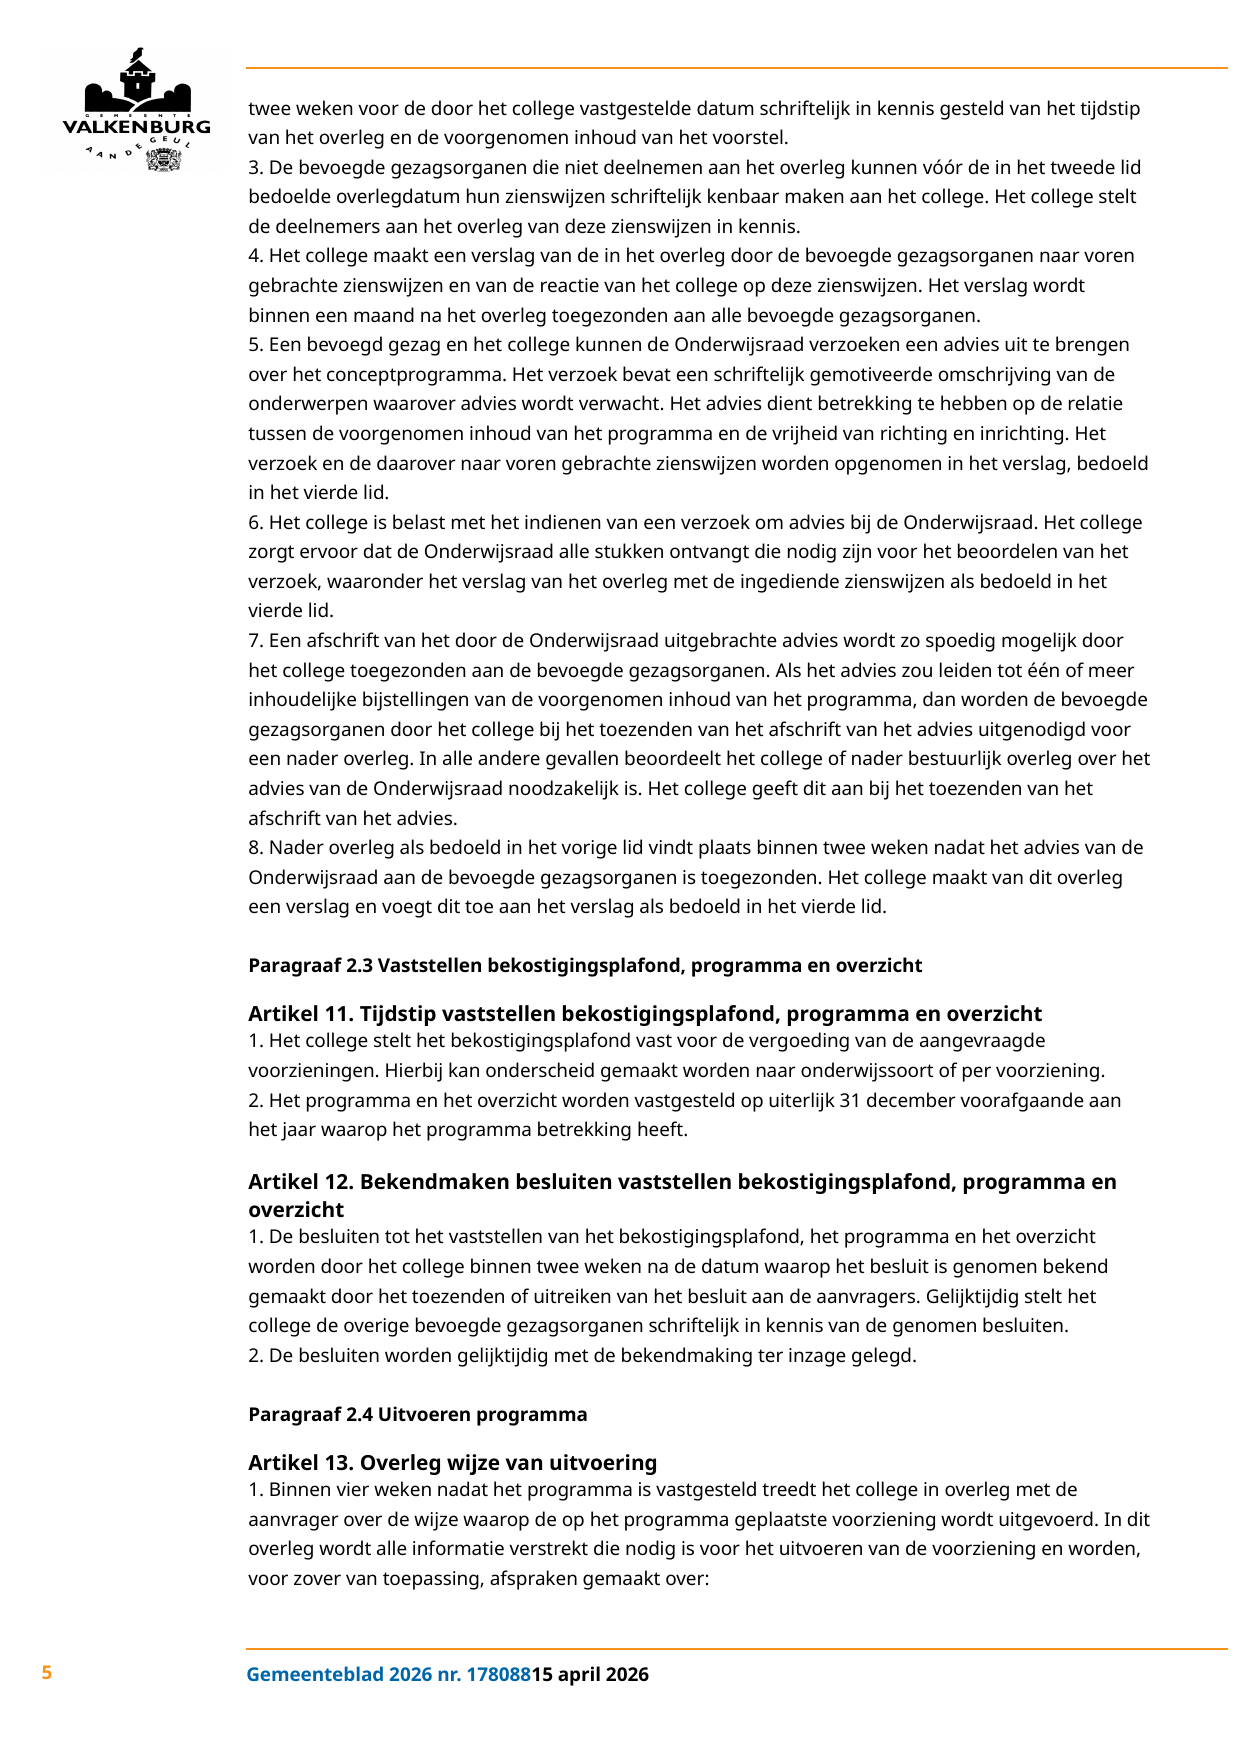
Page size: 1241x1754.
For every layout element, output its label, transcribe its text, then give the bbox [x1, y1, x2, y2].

text 6. Het college is belast met het indienen van een verzoek om advies bij de Onderwijsraad. Het college zorgt ervoor dat de Onderwijsraad alle stukken ontvangt die nodig zijn voor het beoordelen van het verzoek, waaronder het verslag van het overleg met de ingediende zienswijzen als bedoeld in het vierde lid. [248, 509, 1152, 623]
text 3. De bevoegde gezagsorganen die niet deelnemen aan het overleg kunnen vóór de in het tweede lid bedoelde overlegdatum hun zienswijzen schriftelijk kenbaar maken aan het college. Het college stelt de deelnemers aan het overleg van deze zienswijzen in kennis. [248, 154, 1152, 239]
text 1. Het college stelt het bekostigingsplafond vast voor de vergoeding van de aangevraagde voorzieningen. Hierbij kan onderscheid gemaakt worden naar onderwijssoort of per voorziening. [248, 1028, 1152, 1083]
text Artikel 13. Overleg wijze van uitvoering [248, 1448, 1152, 1476]
picture [41, 47, 231, 172]
text twee weken voor de door het college vastgestelde datum schriftelijk in kennis gesteld van het tijdstip van het overleg en de voorgenomen inhoud van het voorstel. [248, 95, 1152, 150]
text Artikel 11. Tijdstip vaststellen bekostigingsplafond, programma en overzicht [248, 999, 1152, 1028]
text 5. Een bevoegd gezag en het college kunnen de Onderwijsraad verzoeken een advies uit te brengen over het conceptprogramma. Het verzoek bevat een schriftelijk gemotiveerde omschrijving van de onderwerpen waarover advies wordt verwacht. Het advies dient betrekking te hebben op de relatie tussen de voorgenomen inhoud van het programma en de vrijheid van richting en inrichting. Het verzoek en de daarover naar voren gebrachte zienswijzen worden opgenomen in het verslag, bedoeld in het vierde lid. [248, 331, 1152, 505]
text 7. Een afschrift van het door de Onderwijsraad uitgebrachte advies wordt zo spoedig mogelijk door het college toegezonden aan de bevoegde gezagsorganen. Als het advies zou leiden tot één of meer inhoudelijke bijstellingen van de voorgenomen inhoud van het programma, dan worden de bevoegde gezagsorganen door het college bij het toezenden van het afschrift van het advies uitgenodigd voor een nader overleg. In alle andere gevallen beoordeelt het college of nader bestuurlijk overleg over het advies van de Onderwijsraad noodzakelijk is. Het college geeft dit aan bij het toezenden van het afschrift van het advies. [248, 627, 1152, 831]
text Paragraaf 2.4 Uitvoeren programma [248, 1401, 1152, 1427]
text Artikel 12. Bekendmaken besluiten vaststellen bekostigingsplafond, programma en overzicht [248, 1167, 1152, 1224]
text 1. Binnen vier weken nadat het programma is vastgesteld treedt het college in overleg met de aanvrager over de wijze waarop de op het programma geplaatste voorziening wordt uitgevoerd. In dit overleg wordt alle informatie verstrekt die nodig is voor het uitvoeren van de voorziening en worden, voor zover van toepassing, afspraken gemaakt over: [248, 1476, 1152, 1591]
text 1. De besluiten tot het vaststellen van het bekostigingsplafond, het programma en het overzicht worden door het college binnen twee weken na de datum waarop het besluit is genomen bekend gemaakt door het toezenden of uitreiken van het besluit aan de aanvragers. Gelijktijdig stelt het college de overige bevoegde gezagsorganen schriftelijk in kennis van de genomen besluiten. [248, 1224, 1152, 1338]
text Paragraaf 2.3 Vaststellen bekostigingsplafond, programma en overzicht [248, 953, 1152, 978]
text 2. Het programma en het overzicht worden vastgesteld op uiterlijk 31 december voorafgaande aan het jaar waarop het programma betrekking heeft. [248, 1087, 1152, 1142]
text 2. De besluiten worden gelijktijdig met de bekendmaking ter inzage gelegd. [248, 1342, 1152, 1368]
text 8. Nader overleg als bedoeld in het vorige lid vindt plaats binnen twee weken nadat het advies van de Onderwijsraad aan de bevoegde gezagsorganen is toegezonden. Het college maakt van dit overleg een verslag en voegt dit toe aan het verslag als bedoeld in het vierde lid. [248, 834, 1152, 919]
text 4. Het college maakt een verslag van de in het overleg door de bevoegde gezagsorganen naar voren gebrachte zienswijzen en van de reactie van het college op deze zienswijzen. Het verslag wordt binnen een maand na het overleg toegezonden aan alle bevoegde gezagsorganen. [248, 243, 1152, 328]
